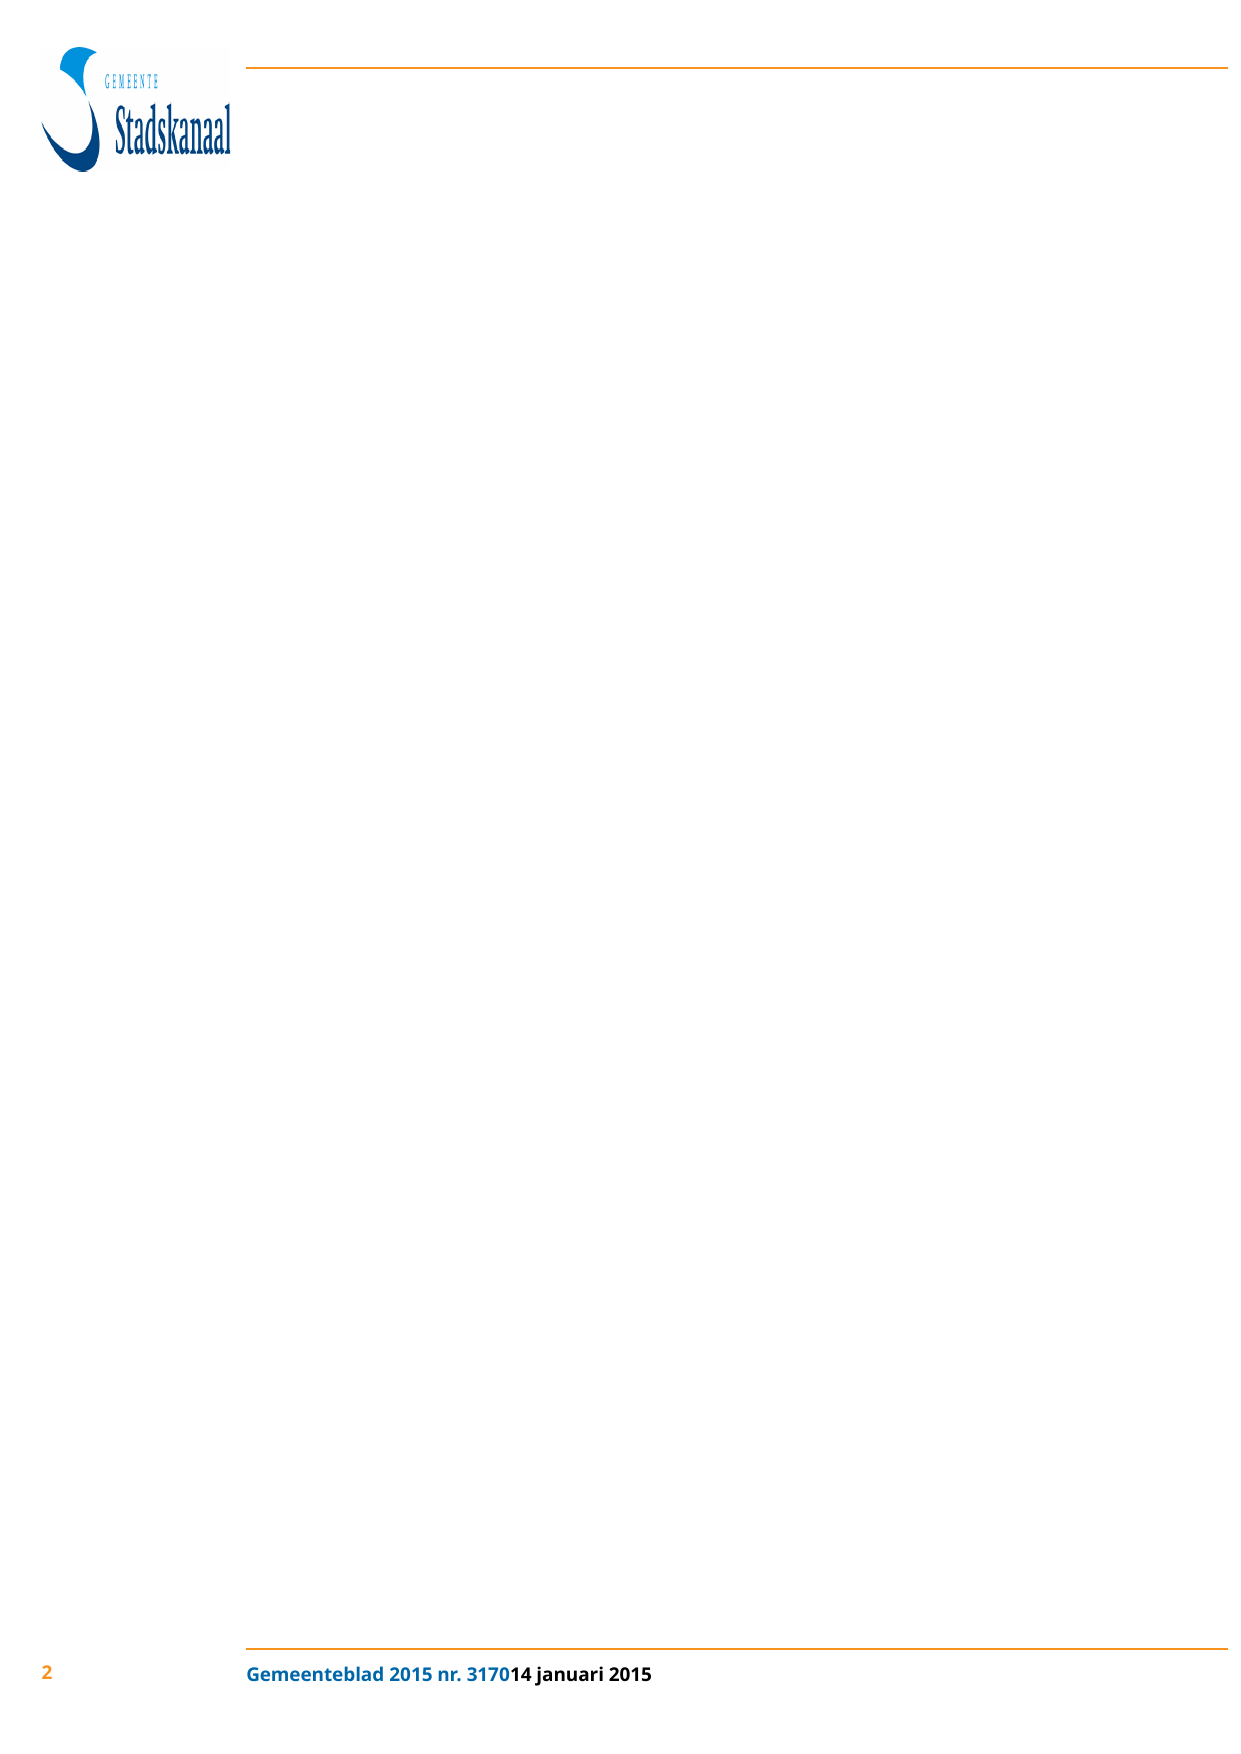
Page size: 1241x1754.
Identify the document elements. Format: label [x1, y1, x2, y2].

picture [41, 47, 231, 172]
